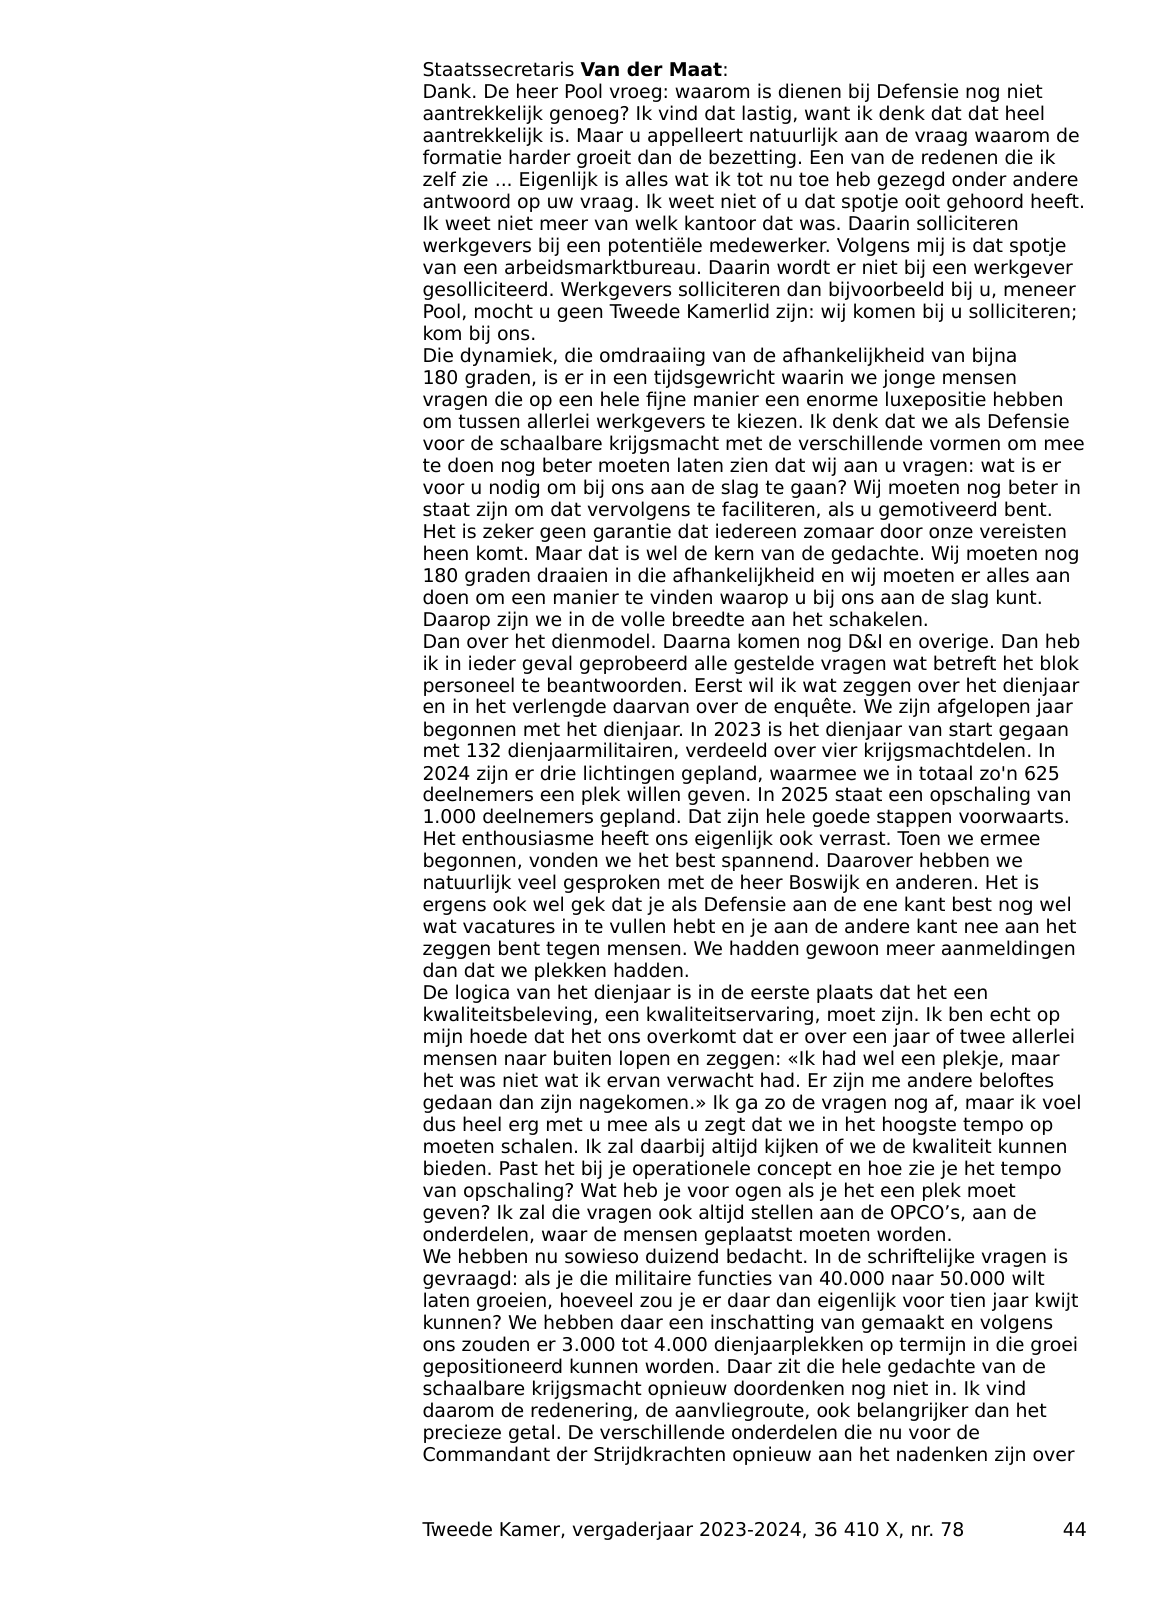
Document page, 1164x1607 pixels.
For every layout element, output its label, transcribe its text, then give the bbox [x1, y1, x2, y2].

text Dan over het dienmodel. Daarna komen nog D&I en overige. Dan heb ik in ieder geval geprobeerd alle gestelde vragen wat betreft het blok personeel te beantwoorden. Eerst wil ik wat zeggen over het dienjaar en in het verlengde daarvan over de enquête. We zijn afgelopen jaar begonnen met het dienjaar. In 2023 is het dienjaar van start gegaan met 132 dienjaarmilitairen, verdeeld over vier krijgsmachtdelen. In 2024 zijn er drie lichtingen gepland, waarmee we in totaal zo'n 625 deelnemers een plek willen geven. In 2025 staat een opschaling van 1.000 deelnemers gepland. Dat zijn hele goede stappen voorwaarts. Het enthousiasme heeft ons eigenlijk ook verrast. Toen we ermee begonnen, vonden we het best spannend. Daarover hebben we natuurlijk veel gesproken met de heer Boswijk en anderen. Het is ergens ook wel gek dat je als Defensie aan de ene kant best nog wel wat vacatures in te vullen hebt en je aan de andere kant nee aan het zeggen bent tegen mensen. We hadden gewoon meer aanmeldingen dan dat we plekken hadden. [422, 631, 1087, 982]
text Staatssecretaris Van der Maat: [422, 59, 1087, 81]
text Die dynamiek, die omdraaiing van de afhankelijkheid van bijna 180 graden, is er in een tijdsgewricht waarin we jonge mensen vragen die op een hele fijne manier een enorme luxepositie hebben om tussen allerlei werkgevers te kiezen. Ik denk dat we als Defensie voor de schaalbare krijgsmacht met de verschillende vormen om mee te doen nog beter moeten laten zien dat wij aan u vragen: wat is er voor u nodig om bij ons aan de slag te gaan? Wij moeten nog beter in staat zijn om dat vervolgens te faciliteren, als u gemotiveerd bent. Het is zeker geen garantie dat iedereen zomaar door onze vereisten heen komt. Maar dat is wel de kern van de gedachte. Wij moeten nog 180 graden draaien in die afhankelijkheid en wij moeten er alles aan doen om een manier te vinden waarop u bij ons aan de slag kunt. Daarop zijn we in de volle breedte aan het schakelen. [422, 345, 1087, 631]
text De logica van het dienjaar is in de eerste plaats dat het een kwaliteitsbeleving, een kwaliteitservaring, moet zijn. Ik ben echt op mijn hoede dat het ons overkomt dat er over een jaar of twee allerlei mensen naar buiten lopen en zeggen: «Ik had wel een plekje, maar het was niet wat ik ervan verwacht had. Er zijn me andere beloftes gedaan dan zijn nagekomen.» Ik ga zo de vragen nog af, maar ik voel dus heel erg met u mee als u zegt dat we in het hoogste tempo op moeten schalen. Ik zal daarbij altijd kijken of we de kwaliteit kunnen bieden. Past het bij je operationele concept en hoe zie je het tempo van opschaling? Wat heb je voor ogen als je het een plek moet geven? Ik zal die vragen ook altijd stellen aan de OPCO’s, aan de onderdelen, waar de mensen geplaatst moeten worden. [422, 982, 1087, 1246]
text Dank. De heer Pool vroeg: waarom is dienen bij Defensie nog niet aantrekkelijk genoeg? Ik vind dat lastig, want ik denk dat dat heel aantrekkelijk is. Maar u appelleert natuurlijk aan de vraag waarom de formatie harder groeit dan de bezetting. Een van de redenen die ik zelf zie ... Eigenlijk is alles wat ik tot nu toe heb gezegd onder andere antwoord op uw vraag. Ik weet niet of u dat spotje ooit gehoord heeft. Ik weet niet meer van welk kantoor dat was. Daarin solliciteren werkgevers bij een potentiële medewerker. Volgens mij is dat spotje van een arbeidsmarktbureau. Daarin wordt er niet bij een werkgever gesolliciteerd. Werkgevers solliciteren dan bijvoorbeeld bij u, meneer Pool, mocht u geen Tweede Kamerlid zijn: wij komen bij u solliciteren; kom bij ons. [422, 81, 1087, 345]
text We hebben nu sowieso duizend bedacht. In de schriftelijke vragen is gevraagd: als je die militaire functies van 40.000 naar 50.000 wilt laten groeien, hoeveel zou je er daar dan eigenlijk voor tien jaar kwijt kunnen? We hebben daar een inschatting van gemaakt en volgens ons zouden er 3.000 tot 4.000 dienjaarplekken op termijn in die groei gepositioneerd kunnen worden. Daar zit die hele gedachte van de schaalbare krijgsmacht opnieuw doordenken nog niet in. Ik vind daarom de redenering, de aanvliegroute, ook belangrijker dan het precieze getal. De verschillende onderdelen die nu voor de Commandant der Strijdkrachten opnieuw aan het nadenken zijn over [422, 1246, 1087, 1466]
